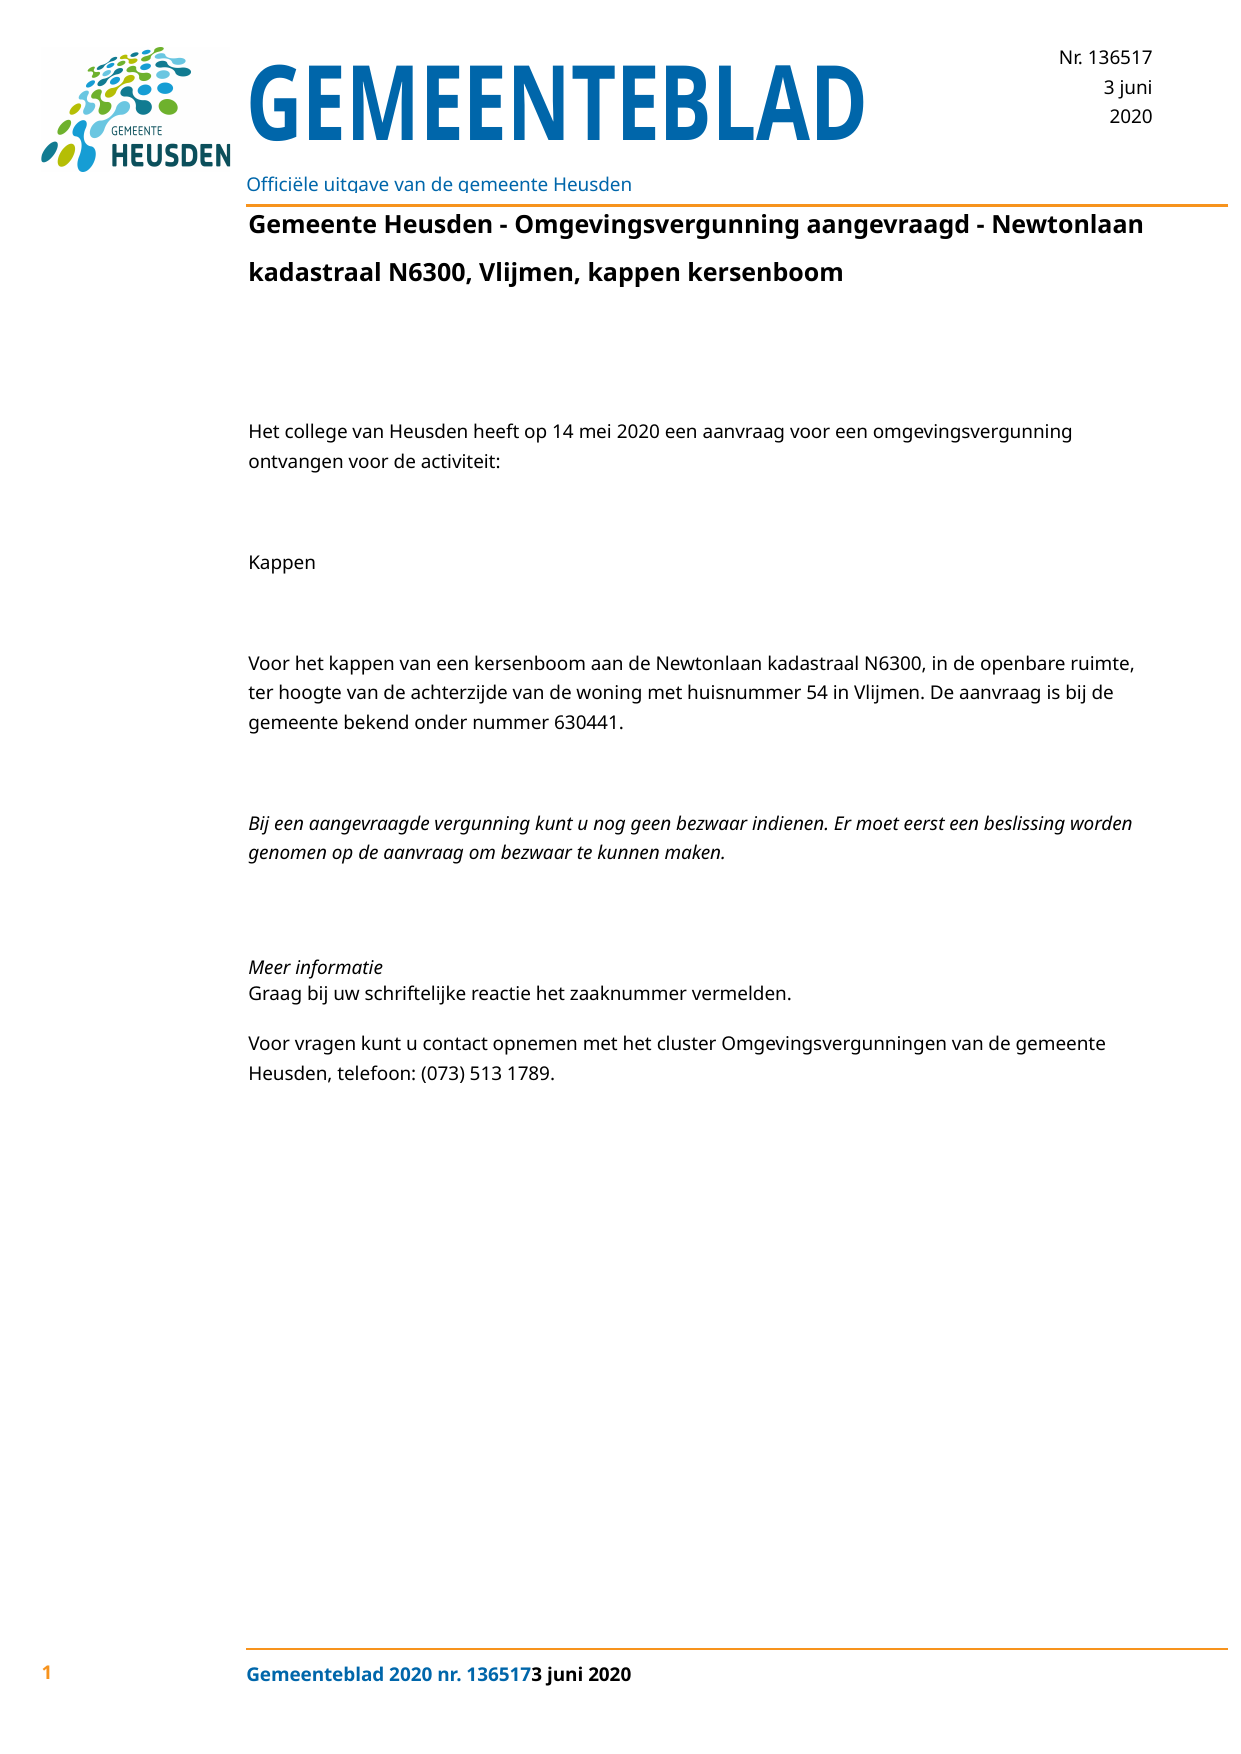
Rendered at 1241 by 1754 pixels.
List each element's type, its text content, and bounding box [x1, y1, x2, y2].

text Gemeente Heusden - Omgevingsvergunning aangevraagd - Newtonlaan kadastraal N6300, Vlijmen, kappen kersenboom [248, 207, 1152, 288]
text Voor vragen kunt u contact opnemen met het cluster Omgevingsvergunningen van de gemeente Heusden, telefoon: (073) 513 1789. [248, 1030, 1152, 1085]
text Bij een aangevraagde vergunning kunt u nog geen bezwaar indienen. Er moet eerst een beslissing worden genomen op de aanvraag om bezwaar te kunnen maken. [248, 810, 1152, 865]
text Meer informatie [248, 954, 1152, 980]
text Het college van Heusden heeft op 14 mei 2020 een aanvraag voor een omgevingsvergunning ontvangen voor de activiteit: [248, 419, 1152, 474]
text Kappen [248, 549, 1152, 575]
text Voor het kappen van een kersenboom aan de Newtonlaan kadastraal N6300, in de openbare ruimte, ter hoogte van de achterzijde van de woning met huisnummer 54 in Vlijmen. De aanvraag is bij de gemeente bekend onder nummer 630441. [248, 650, 1152, 735]
text Graag bij uw schriftelijke reactie het zaaknummer vermelden. [248, 980, 1152, 1005]
picture [41, 47, 231, 172]
